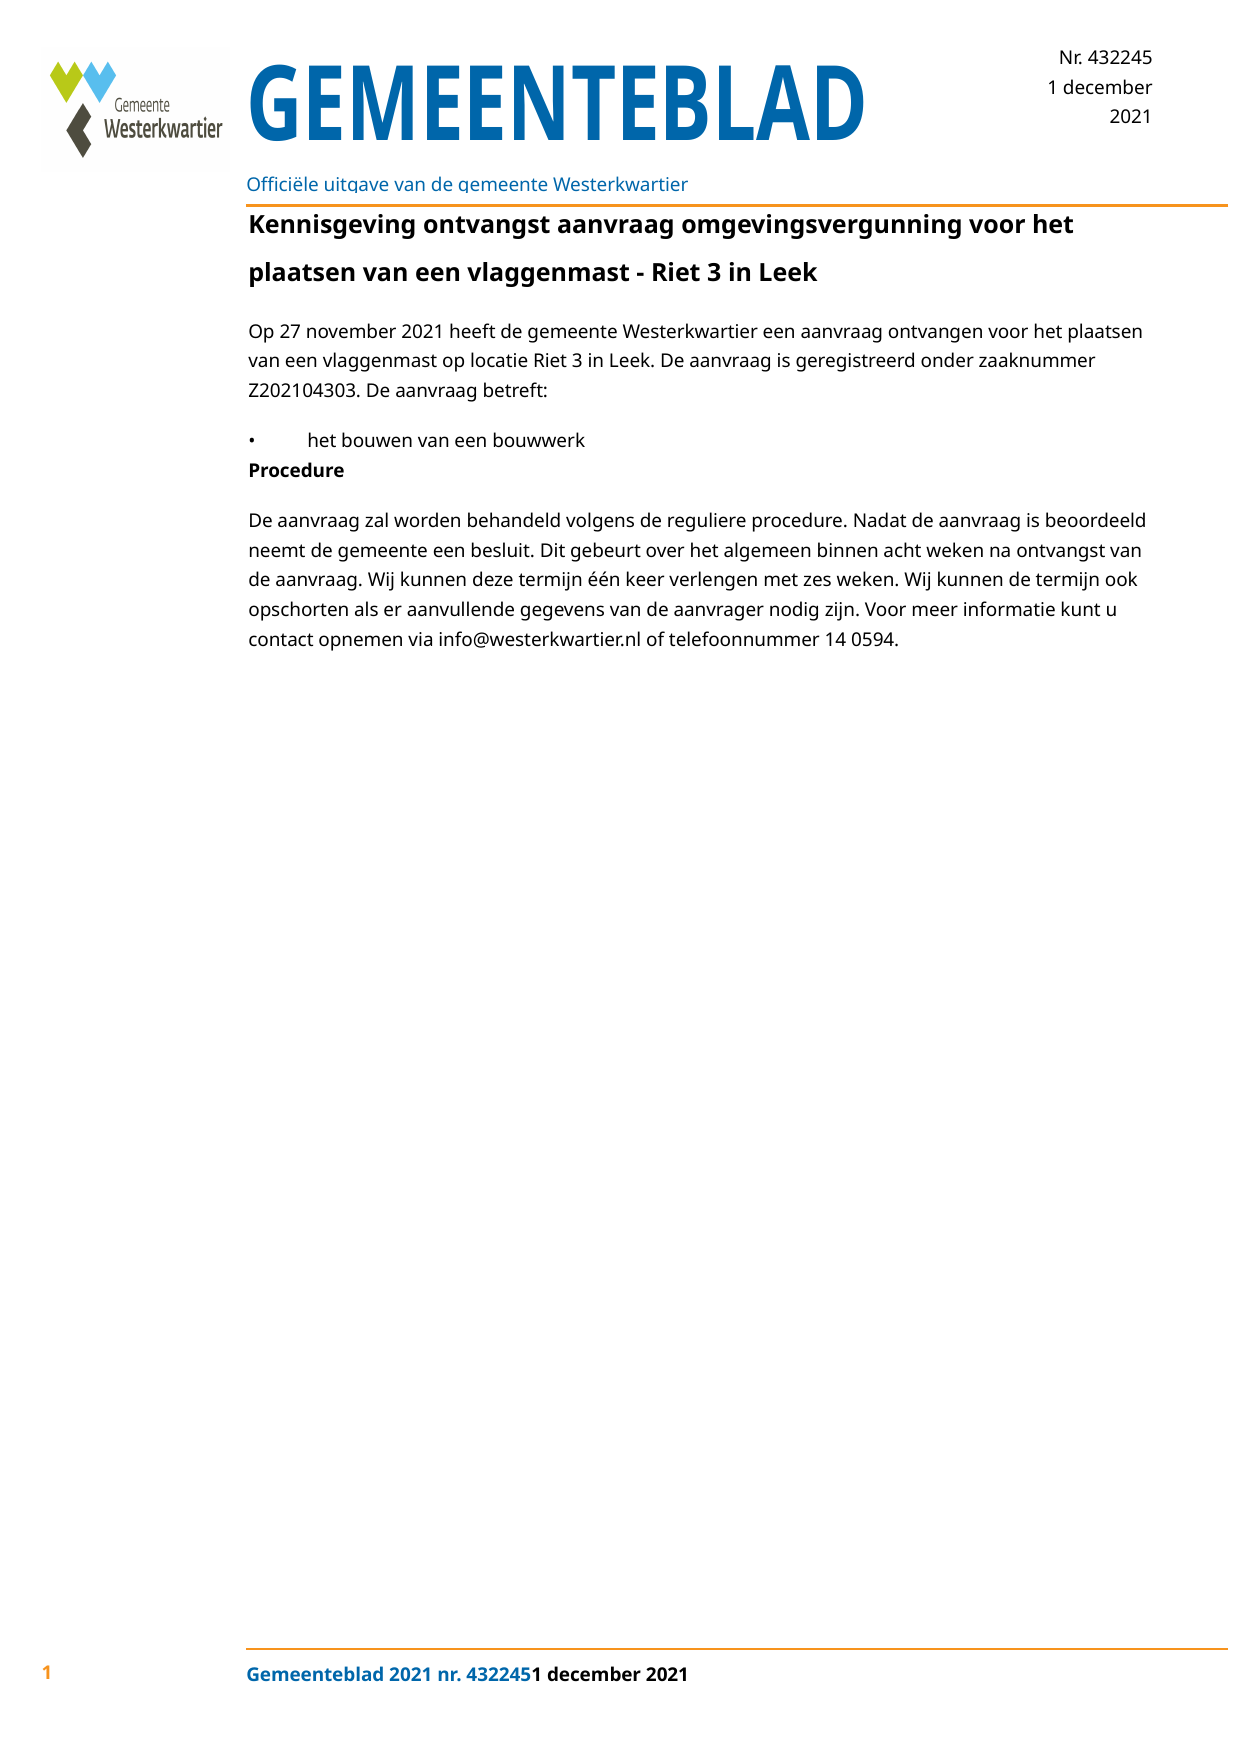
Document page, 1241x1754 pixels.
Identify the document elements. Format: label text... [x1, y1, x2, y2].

list het bouwen van een bouwwerk [248, 427, 1152, 453]
text Op 27 november 2021 heeft de gemeente Westerkwartier een aanvraag ontvangen voor het plaatsen van een vlaggenmast op locatie Riet 3 in Leek. De aanvraag is geregistreerd onder zaaknummer Z202104303. De aanvraag betreft: [248, 318, 1152, 403]
picture [41, 47, 231, 172]
text Kennisgeving ontvangst aanvraag omgevingsvergunning voor het plaatsen van een vlaggenmast - Riet 3 in Leek [248, 207, 1152, 288]
text De aanvraag zal worden behandeld volgens de reguliere procedure. Nadat de aanvraag is beoordeeld neemt de gemeente een besluit. Dit gebeurt over het algemeen binnen acht weken na ontvangst van de aanvraag. Wij kunnen deze termijn één keer verlengen met zes weken. Wij kunnen de termijn ook opschorten als er aanvullende gegevens van de aanvrager nodig zijn. Voor meer informatie kunt u contact opnemen via info@westerkwartier.nl of telefoonnummer 14 0594. [248, 507, 1152, 652]
text Procedure [248, 457, 1152, 483]
